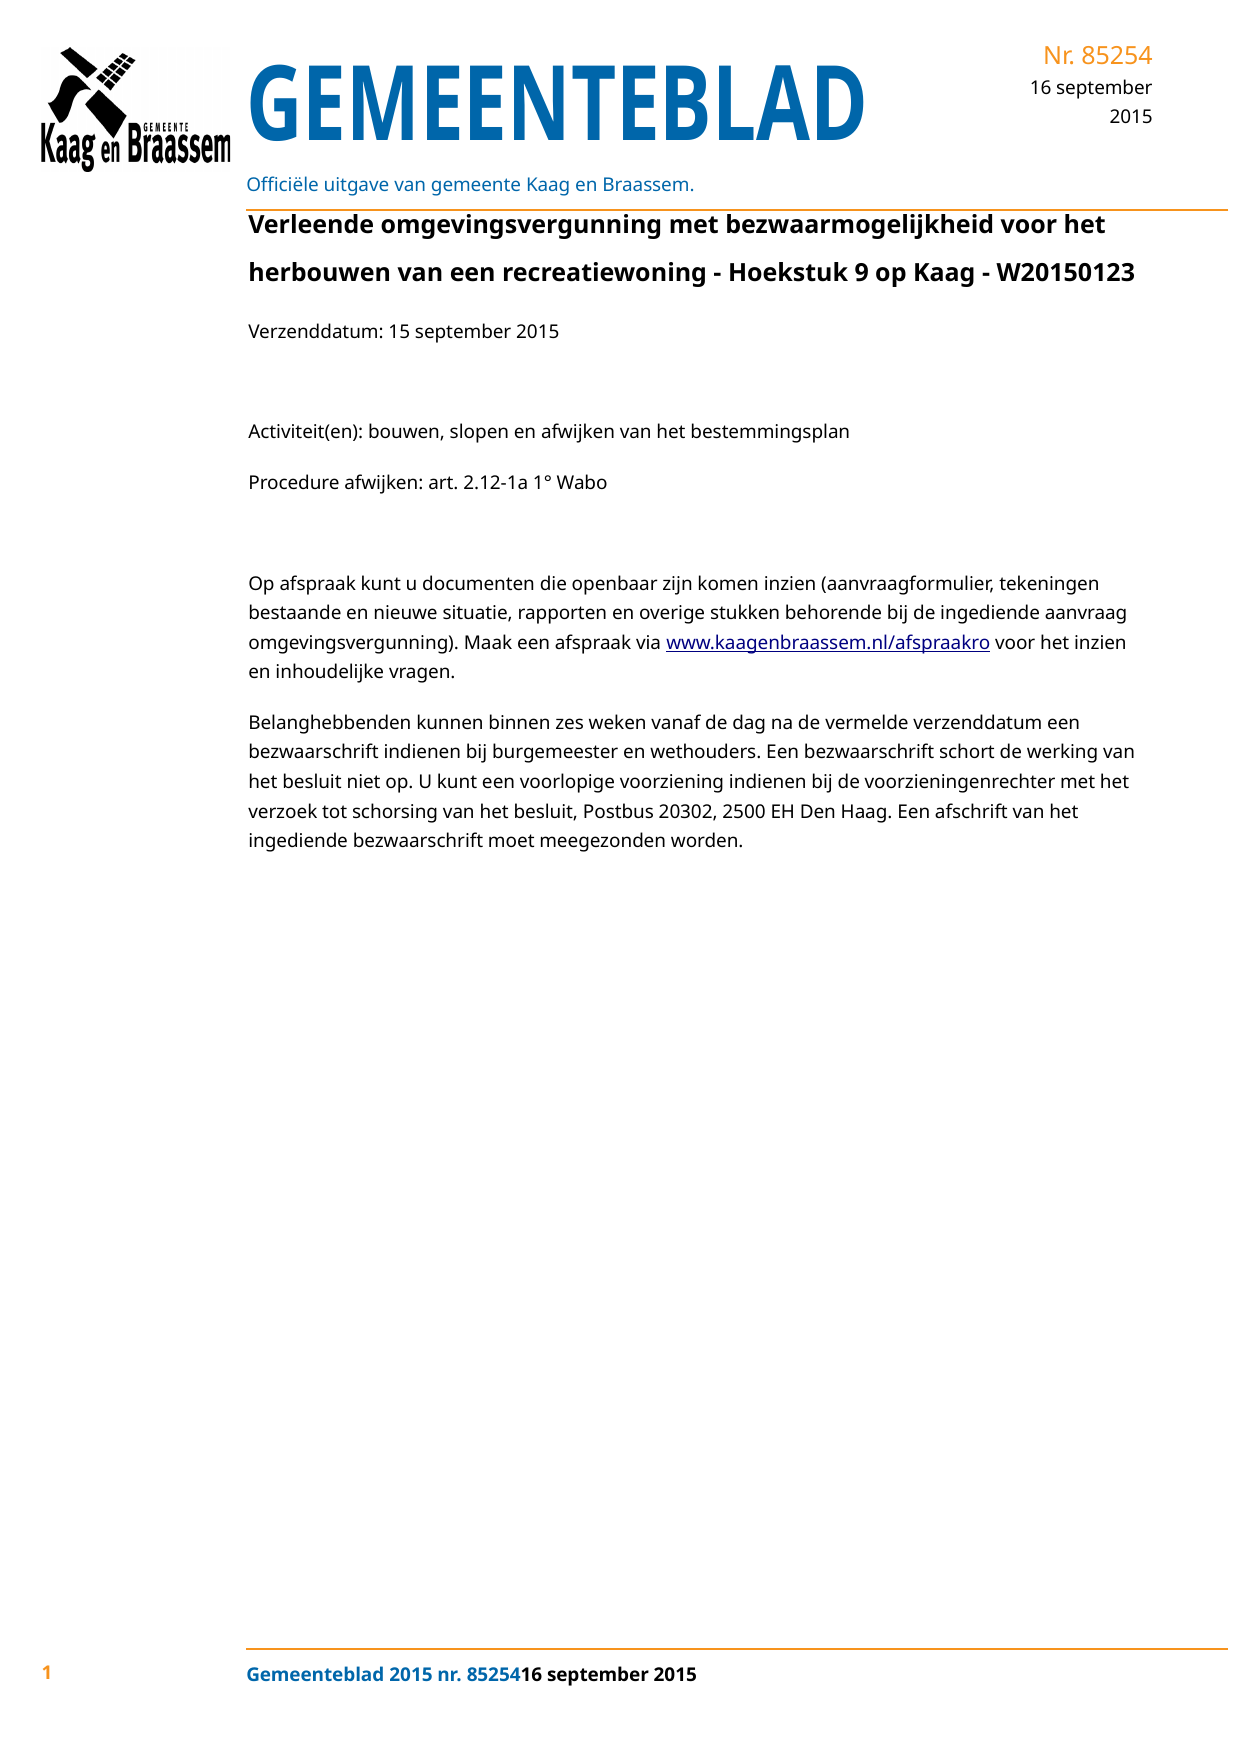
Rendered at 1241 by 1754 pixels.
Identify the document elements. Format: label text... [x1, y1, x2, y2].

text Verleende omgevingsvergunning met bezwaarmogelijkheid voor het herbouwen van een recreatiewoning - Hoekstuk 9 op Kaag - W20150123 [248, 211, 1152, 288]
text Verzenddatum: 15 september 2015 [248, 318, 1152, 344]
text Procedure afwijken: art. 2.12-1a 1° Wabo [248, 469, 1152, 495]
picture [41, 47, 231, 172]
text Belanghebbenden kunnen binnen zes weken vanaf de dag na de vermelde verzenddatum een bezwaarschrift indienen bij burgemeester en wethouders. Een bezwaarschrift schort de werking van het besluit niet op. U kunt een voorlopige voorziening indienen bij de voorzieningenrechter met het verzoek tot schorsing van het besluit, Postbus 20302, 2500 EH Den Haag. Een afschrift van het ingediende bezwaarschrift moet meegezonden worden. [248, 709, 1152, 853]
text Activiteit(en): bouwen, slopen en afwijken van het bestemmingsplan [248, 419, 1152, 444]
text Op afspraak kunt u documenten die openbaar zijn komen inzien (aanvraagformulier, tekeningen bestaande en nieuwe situatie, rapporten en overige stukken behorende bij de ingediende aanvraag omgevingsvergunning). Maak een afspraak via www.kaagenbraassem.nl/afspraakro voor het inzien en inhoudelijke vragen. [248, 570, 1152, 684]
